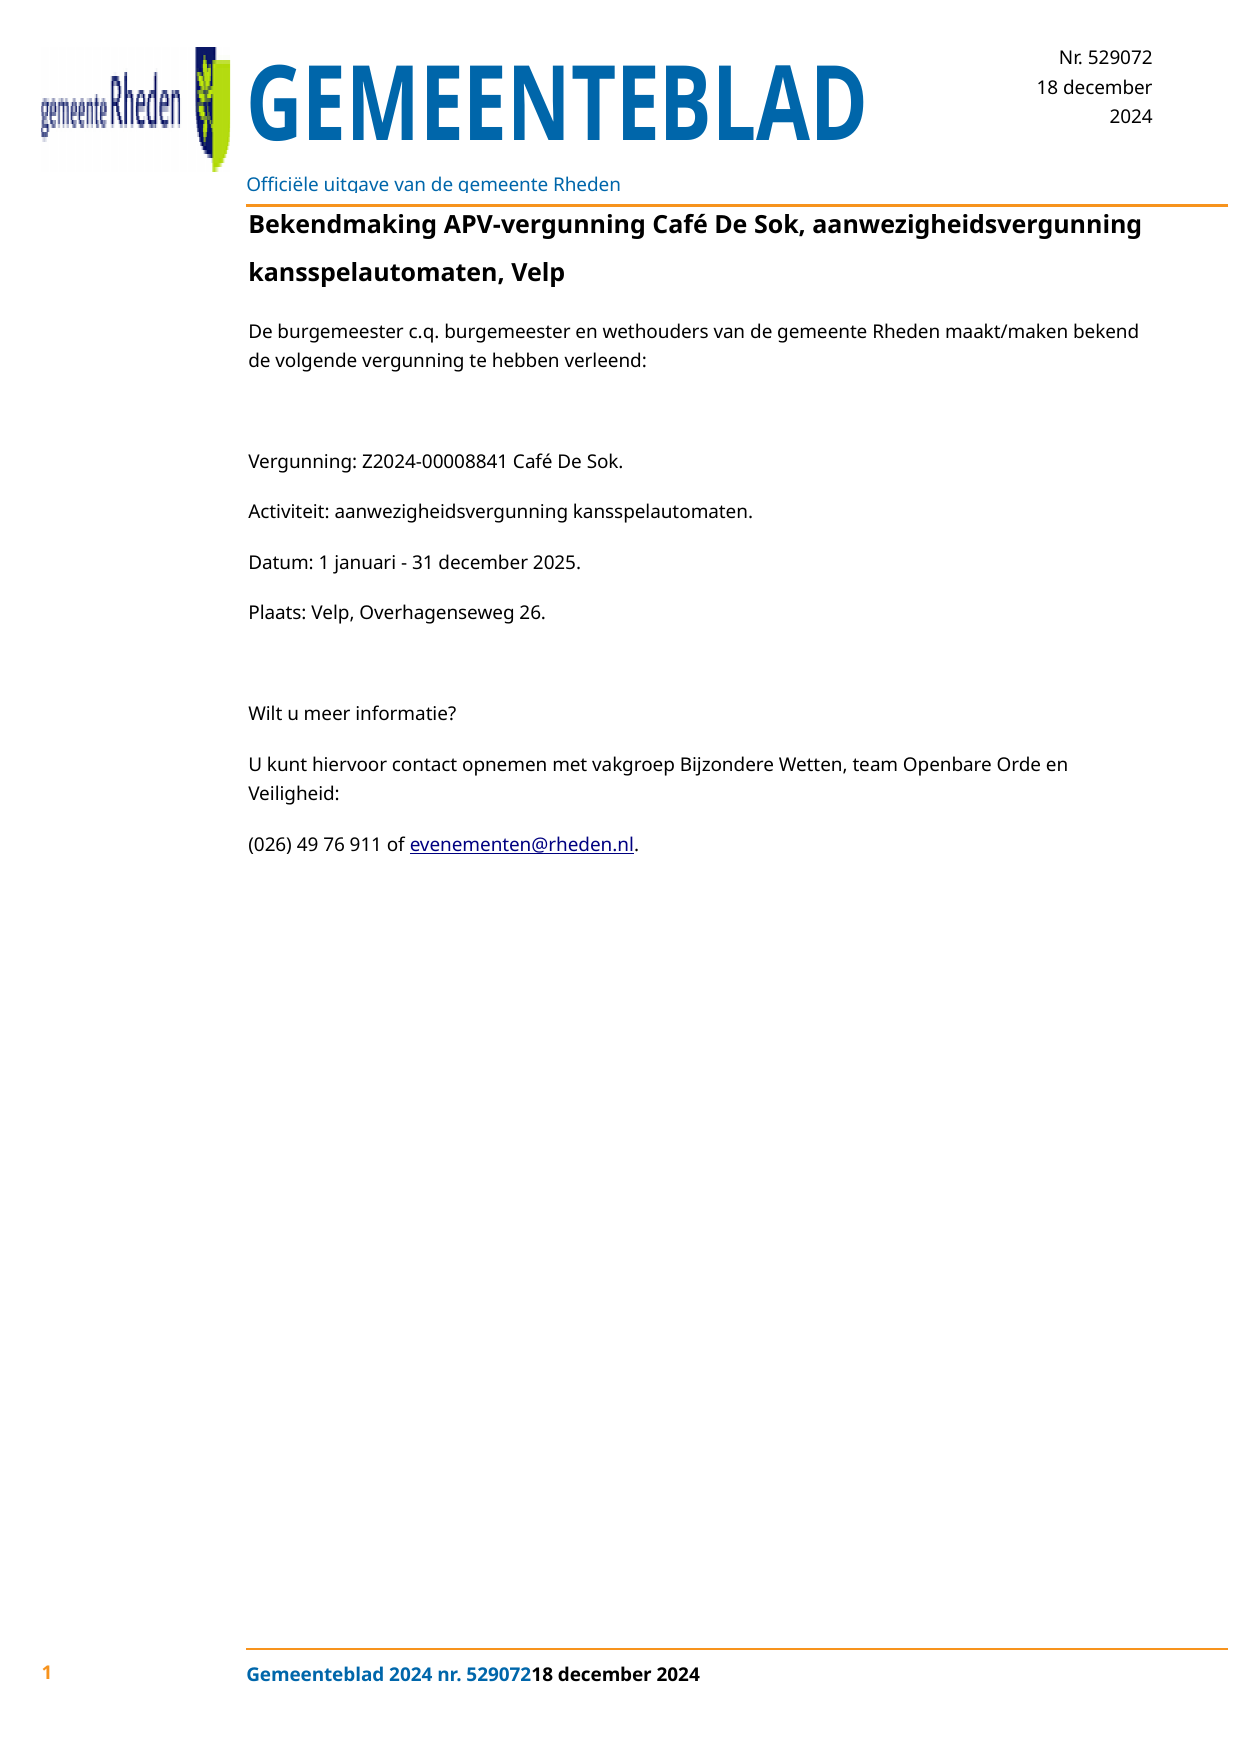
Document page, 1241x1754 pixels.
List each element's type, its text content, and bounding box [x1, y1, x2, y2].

text Wilt u meer informatie? [248, 700, 1152, 726]
text Vergunning: Z2024-00008841 Café De Sok. [248, 448, 1152, 474]
text Datum: 1 januari - 31 december 2025. [248, 549, 1152, 575]
text Plaats: Velp, Overhagenseweg 26. [248, 599, 1152, 625]
text Activiteit: aanwezigheidsvergunning kansspelautomaten. [248, 499, 1152, 524]
picture [41, 47, 231, 172]
text De burgemeester c.q. burgemeester en wethouders van de gemeente Rheden maakt/maken bekend de volgende vergunning te hebben verleend: [248, 318, 1152, 373]
text (026) 49 76 911 of evenementen@rheden.nl. [248, 831, 1152, 857]
text U kunt hiervoor contact opnemen met vakgroep Bijzondere Wetten, team Openbare Orde en Veiligheid: [248, 751, 1152, 806]
text Bekendmaking APV-vergunning Café De Sok, aanwezigheidsvergunning kansspelautomaten, Velp [248, 207, 1152, 288]
